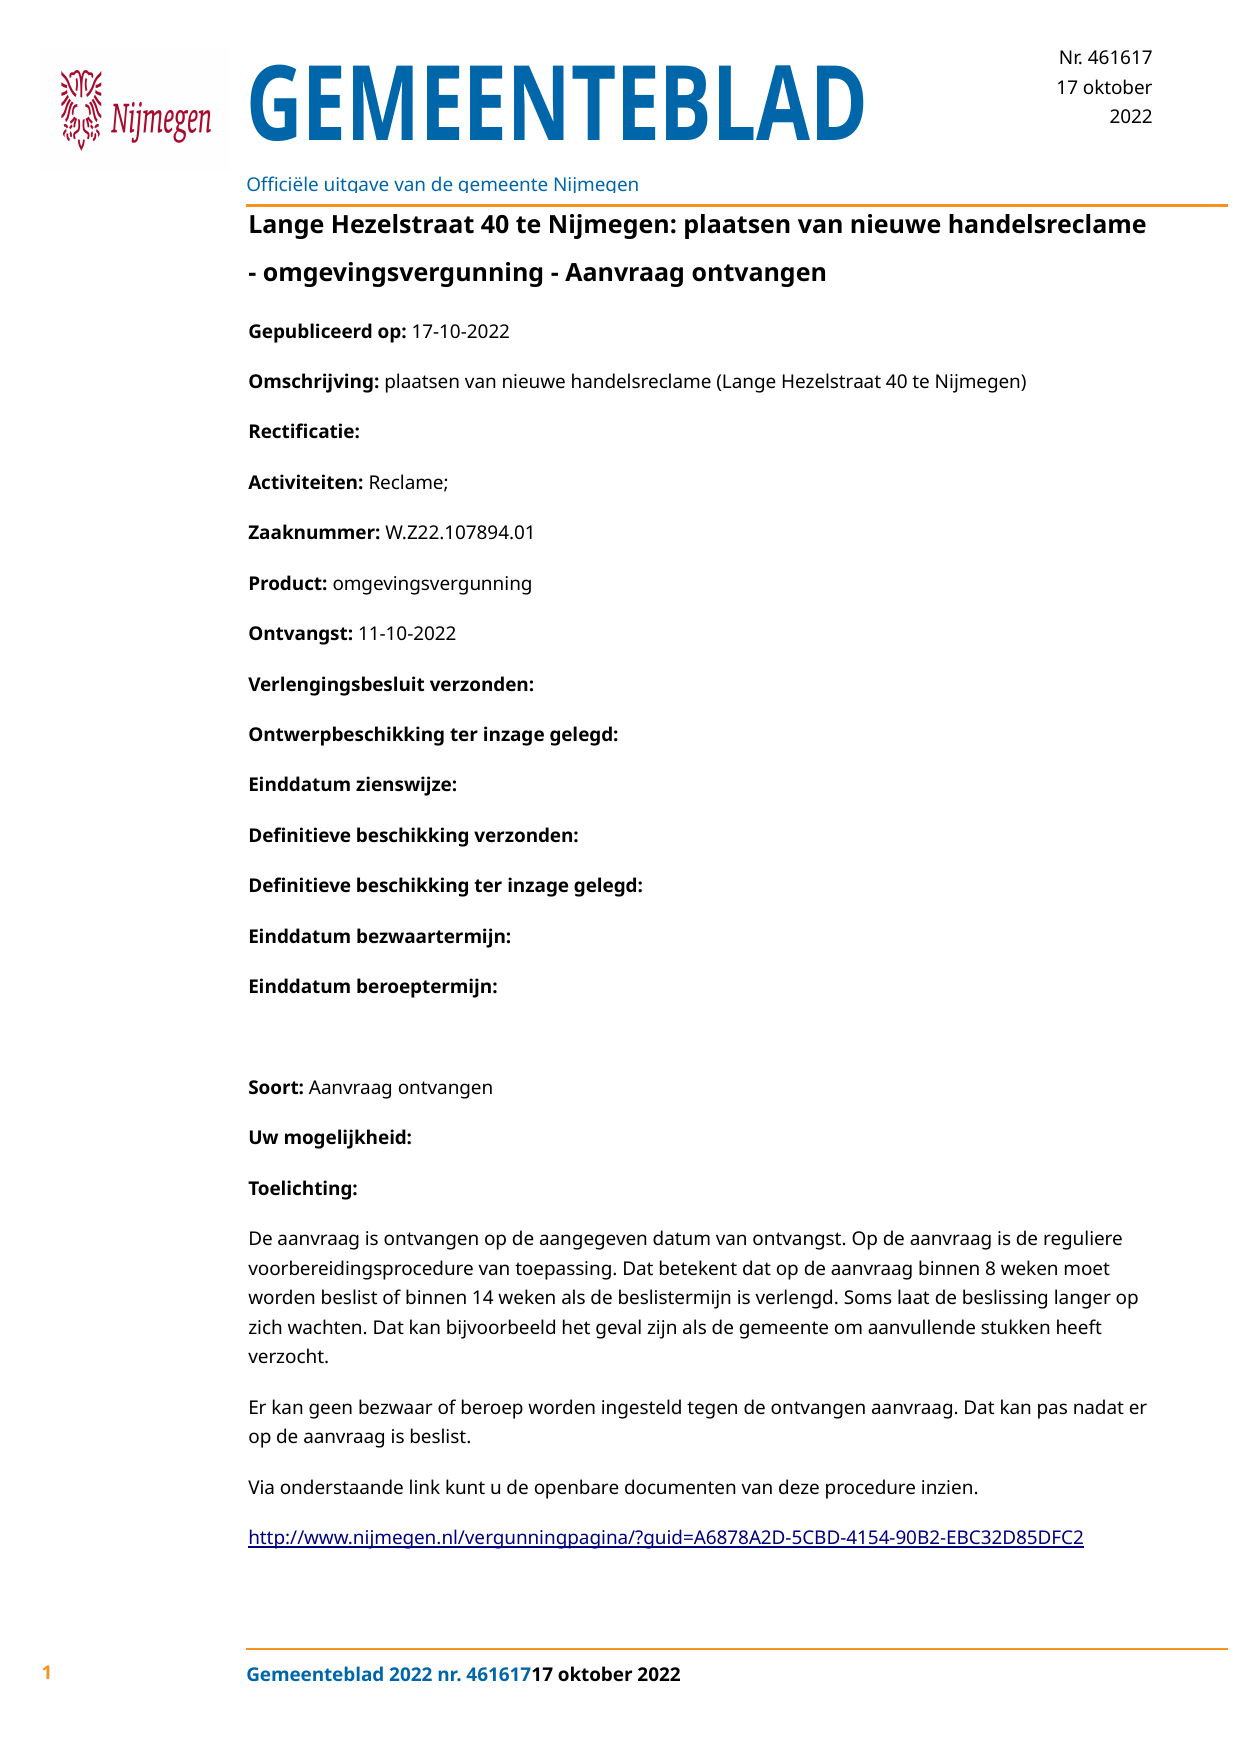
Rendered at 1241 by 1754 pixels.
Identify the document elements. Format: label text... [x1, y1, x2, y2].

text Soort: Aanvraag ontvangen [248, 1074, 1152, 1100]
text De aanvraag is ontvangen op de aangegeven datum van ontvangst. Op de aanvraag is de reguliere voorbereidingsprocedure van toepassing. Dat betekent dat op de aanvraag binnen 8 weken moet worden beslist of binnen 14 weken als de beslistermijn is verlengd. Soms laat de beslissing langer op zich wachten. Dat kan bijvoorbeeld het geval zijn als de gemeente om aanvullende stukken heeft verzocht. [248, 1225, 1152, 1369]
text Ontvangst: 11-10-2022 [248, 620, 1152, 646]
text Product: omgevingsvergunning [248, 570, 1152, 596]
text Lange Hezelstraat 40 te Nijmegen: plaatsen van nieuwe handelsreclame - omgevingsvergunning - Aanvraag ontvangen [248, 207, 1152, 288]
text Gepubliceerd op: 17-10-2022 [248, 318, 1152, 344]
text Omschrijving: plaatsen van nieuwe handelsreclame (Lange Hezelstraat 40 te Nijmegen) [248, 368, 1152, 394]
text Ontwerpbeschikking ter inzage gelegd: [248, 721, 1152, 747]
text Uw mogelijkheid: [248, 1124, 1152, 1150]
text Rectificatie: [248, 419, 1152, 444]
text Zaaknummer: W.Z22.107894.01 [248, 519, 1152, 545]
text Einddatum zienswijze: [248, 772, 1152, 797]
text Definitieve beschikking ter inzage gelegd: [248, 872, 1152, 898]
text Einddatum beroeptermijn: [248, 973, 1152, 999]
text Via onderstaande link kunt u de openbare documenten van deze procedure inzien. [248, 1474, 1152, 1500]
text http://www.nijmegen.nl/vergunningpagina/?guid=A6878A2D-5CBD-4154-90B2-EBC32D85DFC2 [248, 1524, 1152, 1550]
text Er kan geen bezwaar of beroep worden ingesteld tegen de ontvangen aanvraag. Dat kan pas nadat er op de aanvraag is beslist. [248, 1394, 1152, 1449]
text Einddatum bezwaartermijn: [248, 923, 1152, 949]
text Verlengingsbesluit verzonden: [248, 671, 1152, 697]
picture [41, 47, 231, 172]
text Toelichting: [248, 1175, 1152, 1201]
text Activiteiten: Reclame; [248, 469, 1152, 495]
text Definitieve beschikking verzonden: [248, 822, 1152, 848]
